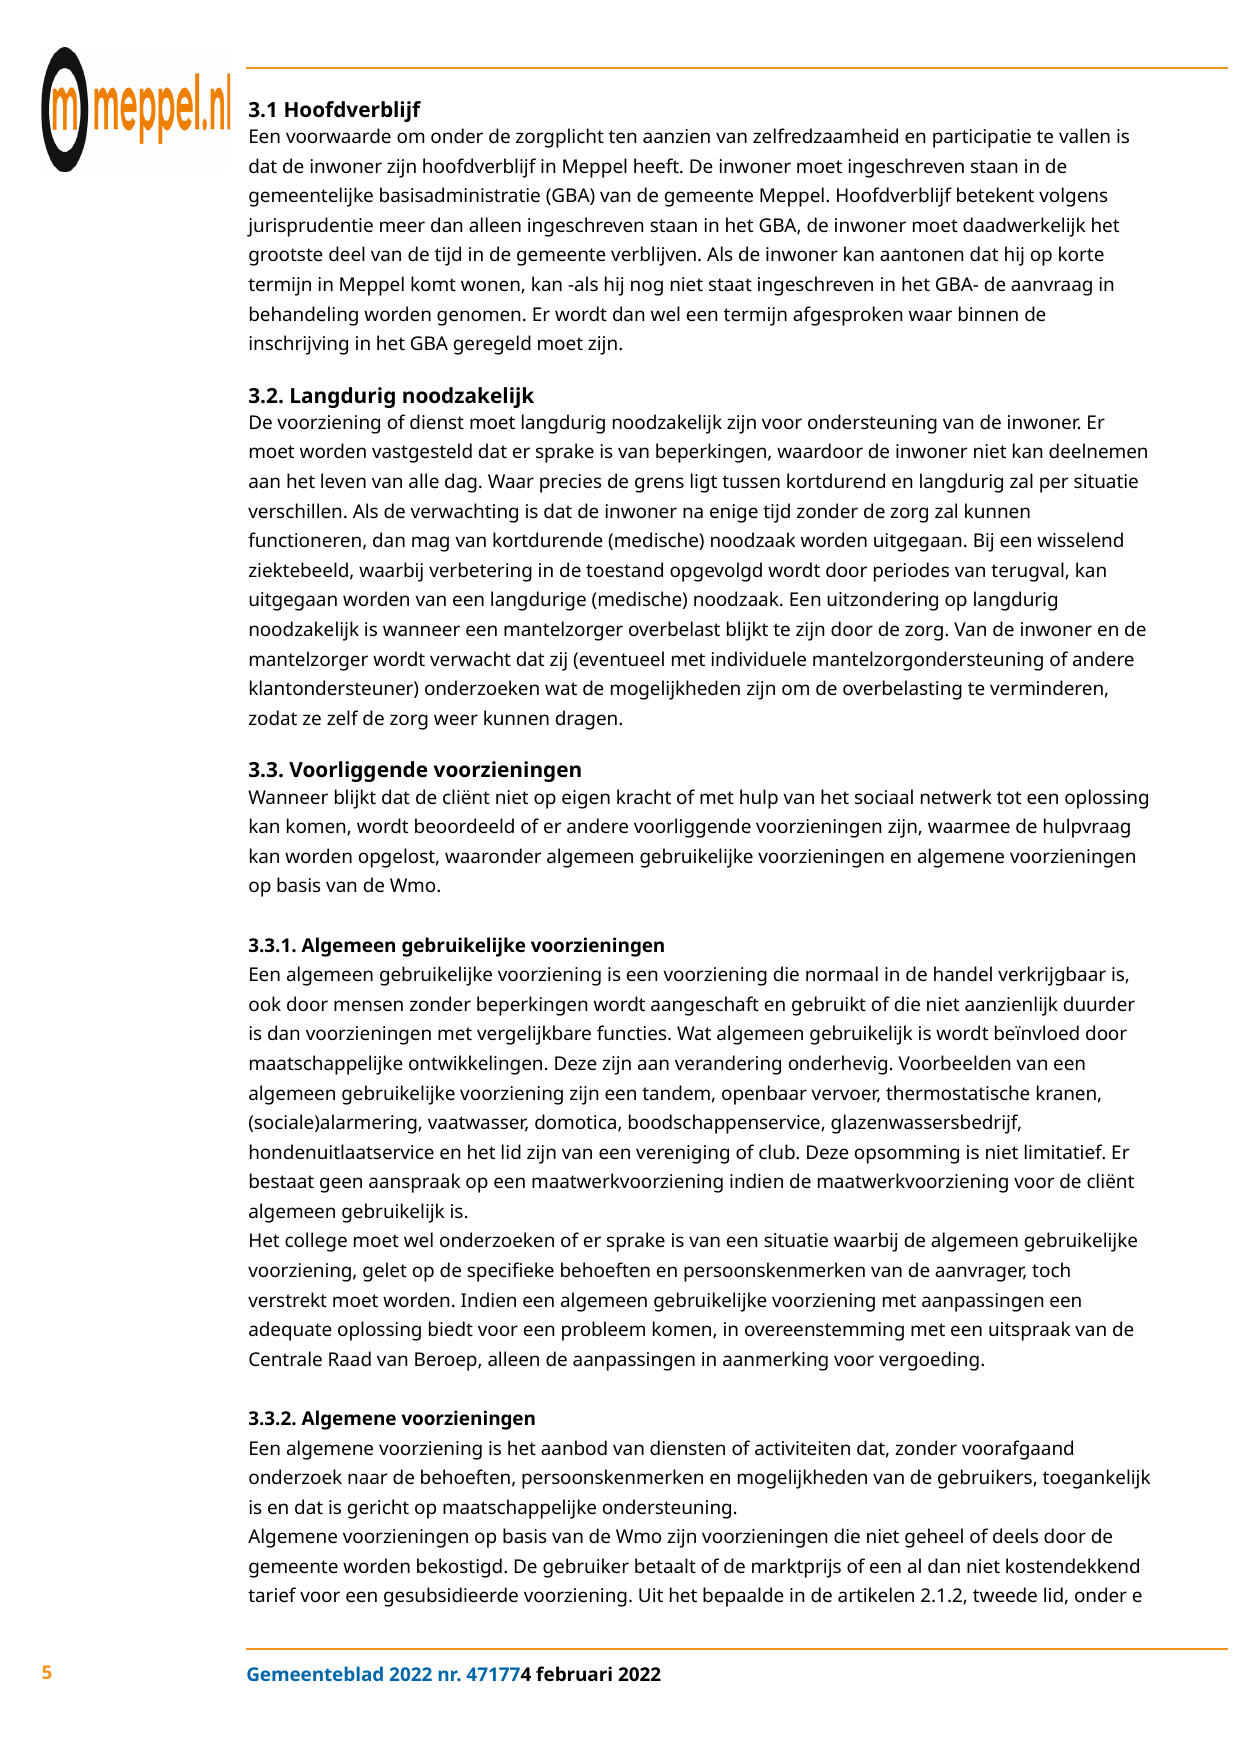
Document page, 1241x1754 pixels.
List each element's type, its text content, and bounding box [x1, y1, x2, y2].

text Een algemeen gebruikelijke voorziening is een voorziening die normaal in de handel verkrijgbaar is, ook door mensen zonder beperkingen wordt aangeschaft en gebruikt of die niet aanzienlijk duurder is dan voorzieningen met vergelijkbare functies. Wat algemeen gebruikelijk is wordt beïnvloed door maatschappelijke ontwikkelingen. Deze zijn aan verandering onderhevig. Voorbeelden van een algemeen gebruikelijke voorziening zijn een tandem, openbaar vervoer, thermostatische kranen, (sociale)alarmering, vaatwasser, domotica, boodschappenservice, glazenwassersbedrijf, hondenuitlaatservice en het lid zijn van een vereniging of club. Deze opsomming is niet limitatief. Er bestaat geen aanspraak op een maatwerkvoorziening indien de maatwerkvoorziening voor de cliënt algemeen gebruikelijk is. [248, 961, 1152, 1224]
picture [41, 47, 231, 172]
text 3.3.2. Algemene voorzieningen [248, 1405, 1152, 1431]
text 3.3. Voorliggende voorzieningen [248, 755, 1152, 784]
text Algemene voorzieningen op basis van de Wmo zijn voorzieningen die niet geheel of deels door de gemeente worden bekostigd. De gebruiker betaalt of de marktprijs of een al dan niet kostendekkend tarief voor een gesubsidieerde voorziening. Uit het bepaalde in de artikelen 2.1.2, tweede lid, onder e [248, 1523, 1152, 1608]
text Het college moet wel onderzoeken of er sprake is van een situatie waarbij de algemeen gebruikelijke voorziening, gelet op de specifieke behoeften en persoonskenmerken van de aanvrager, toch verstrekt moet worden. Indien een algemeen gebruikelijke voorziening met aanpassingen een adequate oplossing biedt voor een probleem komen, in overeenstemming met een uitspraak van de Centrale Raad van Beroep, alleen de aanpassingen in aanmerking voor vergoeding. [248, 1228, 1152, 1372]
text 3.3.1. Algemeen gebruikelijke voorzieningen [248, 932, 1152, 957]
text 3.1 Hoofdverblijf [248, 95, 1152, 123]
text Wanneer blijkt dat de cliënt niet op eigen kracht of met hulp van het sociaal netwerk tot een oplossing kan komen, wordt beoordeeld of er andere voorliggende voorzieningen zijn, waarmee de hulpvraag kan worden opgelost, waaronder algemeen gebruikelijke voorzieningen en algemene voorzieningen op basis van de Wmo. [248, 784, 1152, 898]
text Een voorwaarde om onder de zorgplicht ten aanzien van zelfredzaamheid en participatie te vallen is dat de inwoner zijn hoofdverblijf in Meppel heeft. De inwoner moet ingeschreven staan in de gemeentelijke basisadministratie (GBA) van de gemeente Meppel. Hoofdverblijf betekent volgens jurisprudentie meer dan alleen ingeschreven staan in het GBA, de inwoner moet daadwerkelijk het grootste deel van de tijd in de gemeente verblijven. Als de inwoner kan aantonen dat hij op korte termijn in Meppel komt wonen, kan -als hij nog niet staat ingeschreven in het GBA- de aanvraag in behandeling worden genomen. Er wordt dan wel een termijn afgesproken waar binnen de inschrijving in het GBA geregeld moet zijn. [248, 123, 1152, 356]
text De voorziening of dienst moet langdurig noodzakelijk zijn voor ondersteuning van de inwoner. Er moet worden vastgesteld dat er sprake is van beperkingen, waardoor de inwoner niet kan deelnemen aan het leven van alle dag. Waar precies de grens ligt tussen kortdurend en langdurig zal per situatie verschillen. Als de verwachting is dat de inwoner na enige tijd zonder de zorg zal kunnen functioneren, dan mag van kortdurende (medische) noodzaak worden uitgegaan. Bij een wisselend ziektebeeld, waarbij verbetering in de toestand opgevolgd wordt door periodes van terugval, kan uitgegaan worden van een langdurige (medische) noodzaak. Een uitzondering op langdurig noodzakelijk is wanneer een mantelzorger overbelast blijkt te zijn door de zorg. Van de inwoner en de mantelzorger wordt verwacht dat zij (eventueel met individuele mantelzorgondersteuning of andere klantondersteuner) onderzoeken wat de mogelijkheden zijn om de overbelasting te verminderen, zodat ze zelf de zorg weer kunnen dragen. [248, 409, 1152, 731]
text Een algemene voorziening is het aanbod van diensten of activiteiten dat, zonder voorafgaand onderzoek naar de behoeften, persoonskenmerken en mogelijkheden van de gebruikers, toegankelijk is en dat is gericht op maatschappelijke ondersteuning. [248, 1435, 1152, 1519]
text 3.2. Langdurig noodzakelijk [248, 381, 1152, 409]
